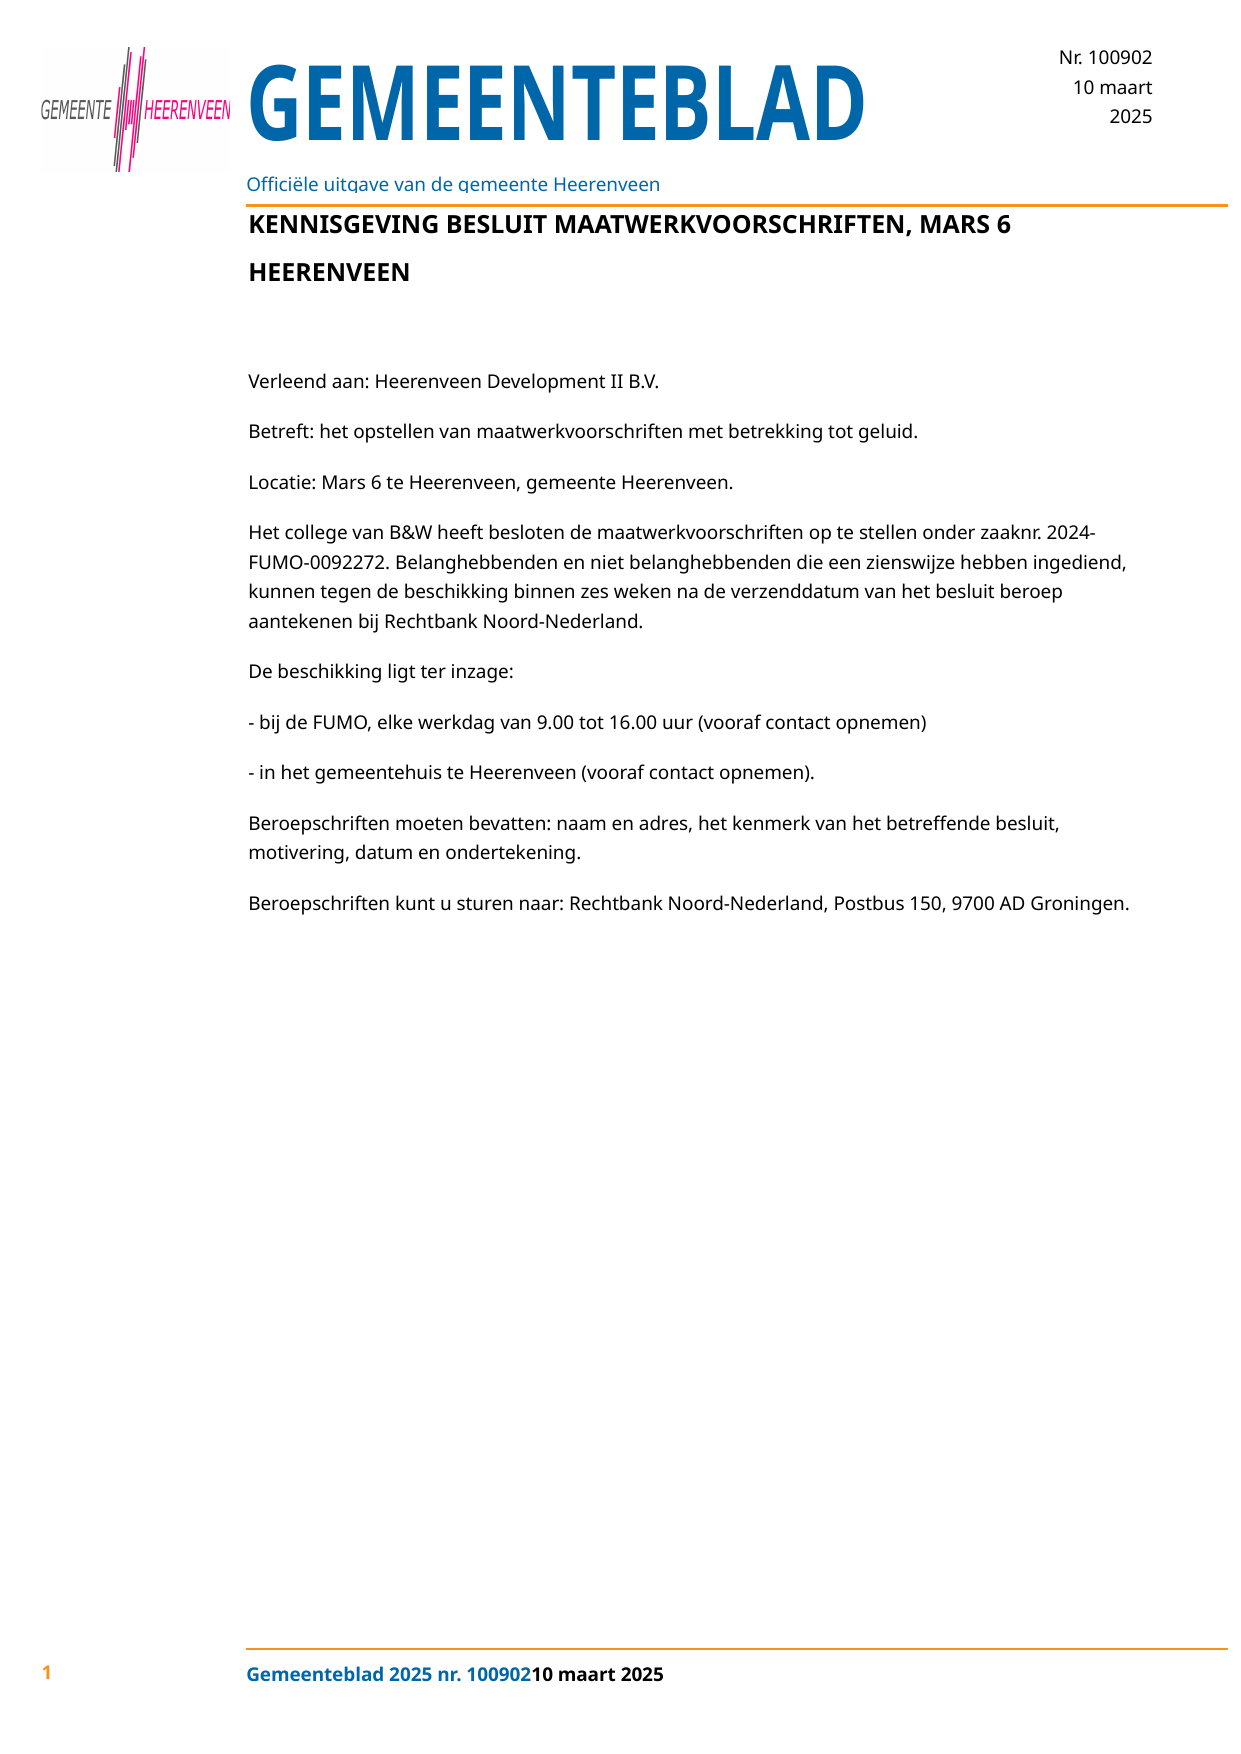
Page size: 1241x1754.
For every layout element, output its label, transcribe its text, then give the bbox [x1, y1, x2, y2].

picture [41, 47, 231, 172]
text - bij de FUMO, elke werkdag van 9.00 tot 16.00 uur (vooraf contact opnemen) [248, 709, 1152, 735]
text Locatie: Mars 6 te Heerenveen, gemeente Heerenveen. [248, 469, 1152, 495]
text KENNISGEVING BESLUIT MAATWERKVOORSCHRIFTEN, MARS 6 HEERENVEEN [248, 207, 1152, 288]
text Beroepschriften kunt u sturen naar: Rechtbank Noord-Nederland, Postbus 150, 9700 AD Groningen. [248, 890, 1152, 916]
text Betreft: het opstellen van maatwerkvoorschriften met betrekking tot geluid. [248, 419, 1152, 444]
text Beroepschriften moeten bevatten: naam en adres, het kenmerk van het betreffende besluit, motivering, datum en ondertekening. [248, 810, 1152, 865]
text Het college van B&W heeft besloten de maatwerkvoorschriften op te stellen onder zaaknr. 2024-FUMO-0092272. Belanghebbenden en niet belanghebbenden die een zienswijze hebben ingediend, kunnen tegen de beschikking binnen zes weken na de verzenddatum van het besluit beroep aantekenen bij Rechtbank Noord-Nederland. [248, 519, 1152, 634]
text - in het gemeentehuis te Heerenveen (vooraf contact opnemen). [248, 759, 1152, 785]
text Verleend aan: Heerenveen Development II B.V. [248, 368, 1152, 394]
text De beschikking ligt ter inzage: [248, 659, 1152, 684]
